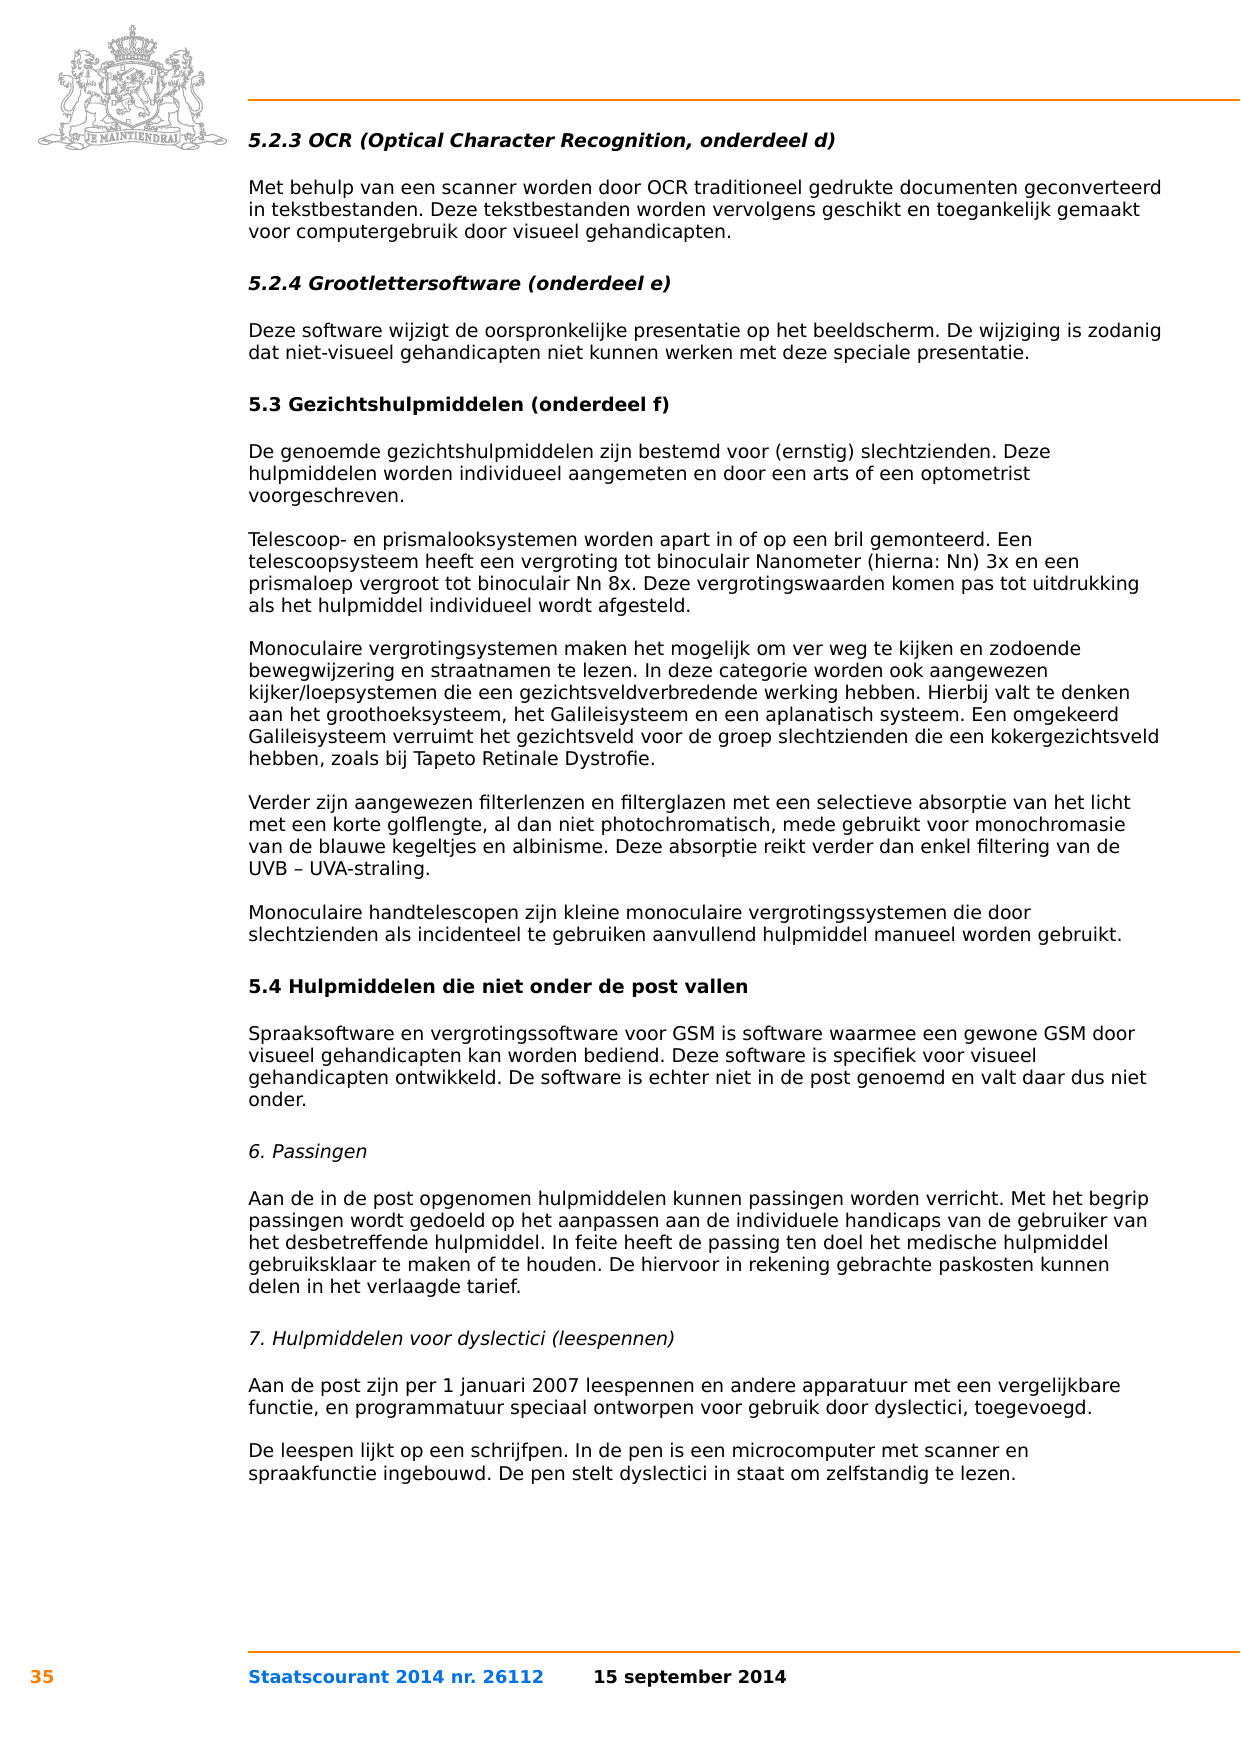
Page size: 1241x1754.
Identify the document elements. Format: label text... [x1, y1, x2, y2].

text De genoemde gezichtshulpmiddelen zijn bestemd voor (ernstig) slechtzienden. Deze hulpmiddelen worden individueel aangemeten en door een arts of een optometrist voorgeschreven. [248, 441, 1163, 507]
text Aan de in de post opgenomen hulpmiddelen kunnen passingen worden verricht. Met het begrip passingen wordt gedoeld op het aanpassen aan de individuele handicaps van de gebruiker van het desbetreffende hulpmiddel. In feite heeft de passing ten doel het medische hulpmiddel gebruiksklaar te maken of te houden. De hiervoor in rekening gebrachte paskosten kunnen delen in het verlaagde tarief. [248, 1188, 1163, 1298]
text De leespen lijkt op een schrijfpen. In de pen is een microcomputer met scanner en spraakfunctie ingebouwd. De pen stelt dyslectici in staat om zelfstandig te lezen. [248, 1440, 1163, 1484]
text Met behulp van een scanner worden door OCR traditioneel gedrukte documenten geconverteerd in tekstbestanden. Deze tekstbestanden worden vervolgens geschikt en toegankelijk gemaakt voor computergebruik door visueel gehandicapten. [248, 177, 1163, 243]
text Monoculaire handtelescopen zijn kleine monoculaire vergrotingssystemen die door slechtzienden als incidenteel te gebruiken aanvullend hulpmiddel manueel worden gebruikt. [248, 902, 1163, 946]
subtitle 5.4 Hulpmiddelen die niet onder de post vallen [248, 976, 1163, 998]
text Monoculaire vergrotingsystemen maken het mogelijk om ver weg te kijken en zodoende bewegwijzering en straatnamen te lezen. In deze categorie worden ook aangewezen kijker/loepsystemen die een gezichtsveldverbredende werking hebben. Hierbij valt te denken aan het groothoeksysteem, het Galileisysteem en een aplanatisch systeem. Een omgekeerd Galileisysteem verruimt het gezichtsveld voor de groep slechtzienden die een kokergezichtsveld hebben, zoals bij Tapeto Retinale Dystrofie. [248, 638, 1163, 770]
text Deze software wijzigt de oorspronkelijke presentatie op het beeldscherm. De wijziging is zodanig dat niet-visueel gehandicapten niet kunnen werken met deze speciale presentatie. [248, 320, 1163, 364]
subtitle 7. Hulpmiddelen voor dyslectici (leespennen) [248, 1328, 1163, 1349]
text Verder zijn aangewezen filterlenzen en filterglazen met een selectieve absorptie van het licht met een korte golflengte, al dan niet photochromatisch, mede gebruikt voor monochromasie van de blauwe kegeltjes en albinisme. Deze absorptie reikt verder dan enkel filtering van de UVB – UVA-straling. [248, 792, 1163, 880]
subtitle 6. Passingen [248, 1141, 1163, 1163]
subtitle 5.2.3 OCR (Optical Character Recognition, onderdeel d) [248, 130, 1163, 152]
subtitle 5.3 Gezichtshulpmiddelen (onderdeel f) [248, 394, 1163, 416]
picture [38, 25, 227, 150]
text Aan de post zijn per 1 januari 2007 leespennen en andere apparatuur met een vergelijkbare functie, en programmatuur speciaal ontworpen voor gebruik door dyslectici, toegevoegd. [248, 1374, 1163, 1418]
subtitle 5.2.4 Grootlettersoftware (onderdeel e) [248, 273, 1163, 295]
text Telescoop- en prismalooksystemen worden apart in of op een bril gemonteerd. Een telescoopsysteem heeft een vergroting tot binoculair Nanometer (hierna: Nn) 3x en een prismaloep vergroot tot binoculair Nn 8x. Deze vergrotingswaarden komen pas tot uitdrukking als het hulpmiddel individueel wordt afgesteld. [248, 528, 1163, 616]
text Spraaksoftware en vergrotingssoftware voor GSM is software waarmee een gewone GSM door visueel gehandicapten kan worden bediend. Deze software is specifiek voor visueel gehandicapten ontwikkeld. De software is echter niet in de post genoemd en valt daar dus niet onder. [248, 1023, 1163, 1111]
